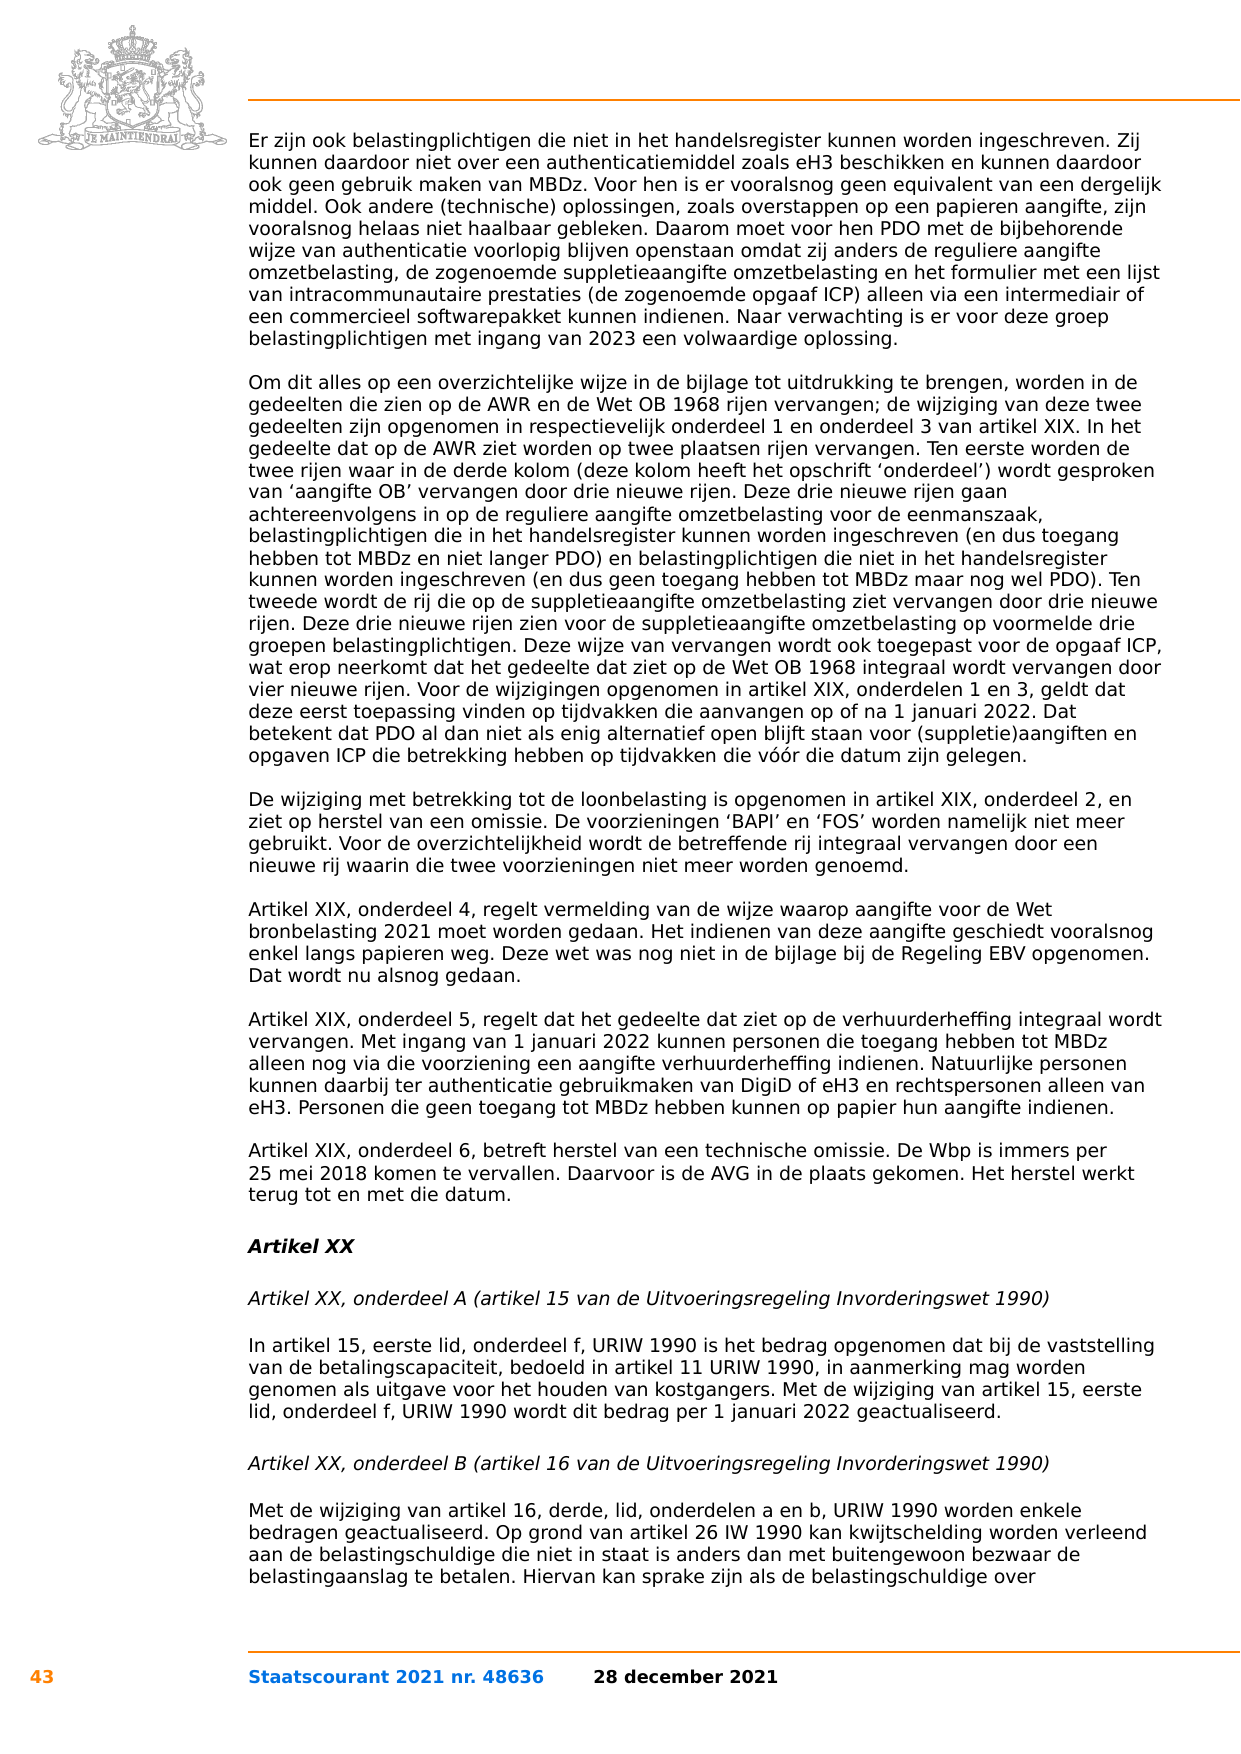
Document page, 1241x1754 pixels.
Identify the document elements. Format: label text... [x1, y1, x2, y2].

text Artikel XIX, onderdeel 5, regelt dat het gedeelte dat ziet op de verhuurderheffing integraal wordt vervangen. Met ingang van 1 januari 2022 kunnen personen die toegang hebben tot MBDz alleen nog via die voorziening een aangifte verhuurderheffing indienen. Natuurlijke personen kunnen daarbij ter authenticatie gebruikmaken van DigiD of eH3 en rechtspersonen alleen van eH3. Personen die geen toegang tot MBDz hebben kunnen op papier hun aangifte indienen. [248, 1009, 1163, 1118]
subtitle Artikel XX, onderdeel B (artikel 16 van de Uitvoeringsregeling Invorderingswet 1990) [248, 1453, 1163, 1475]
picture [38, 25, 227, 150]
text Artikel XIX, onderdeel 4, regelt vermelding van de wijze waarop aangifte voor de Wet bronbelasting 2021 moet worden gedaan. Het indienen van deze aangifte geschiedt vooralsnog enkel langs papieren weg. Deze wet was nog niet in de bijlage bij de Regeling EBV opgenomen. Dat wordt nu alsnog gedaan. [248, 899, 1163, 987]
text De wijziging met betrekking tot de loonbelasting is opgenomen in artikel XIX, onderdeel 2, en ziet op herstel van een omissie. De voorzieningen ‘BAPI’ en ‘FOS’ worden namelijk niet meer gebruikt. Voor de overzichtelijkheid wordt de betreffende rij integraal vervangen door een nieuwe rij waarin die twee voorzieningen niet meer worden genoemd. [248, 789, 1163, 877]
subtitle Artikel XX, onderdeel A (artikel 15 van de Uitvoeringsregeling Invorderingswet 1990) [248, 1288, 1163, 1310]
text Om dit alles op een overzichtelijke wijze in de bijlage tot uitdrukking te brengen, worden in de gedeelten die zien op de AWR en de Wet OB 1968 rijen vervangen; de wijziging van deze twee gedeelten zijn opgenomen in respectievelijk onderdeel 1 en onderdeel 3 van artikel XIX. In het gedeelte dat op de AWR ziet worden op twee plaatsen rijen vervangen. Ten eerste worden de twee rijen waar in de derde kolom (deze kolom heeft het opschrift ‘onderdeel’) wordt gesproken van ‘aangifte OB’ vervangen door drie nieuwe rijen. Deze drie nieuwe rijen gaan achtereenvolgens in op de reguliere aangifte omzetbelasting voor de eenmanszaak, belastingplichtigen die in het handelsregister kunnen worden ingeschreven (en dus toegang hebben tot MBDz en niet langer PDO) en belastingplichtigen die niet in het handelsregister kunnen worden ingeschreven (en dus geen toegang hebben tot MBDz maar nog wel PDO). Ten tweede wordt de rij die op de suppletieaangifte omzetbelasting ziet vervangen door drie nieuwe rijen. Deze drie nieuwe rijen zien voor de suppletieaangifte omzetbelasting op voormelde drie groepen belastingplichtigen. Deze wijze van vervangen wordt ook toegepast voor de opgaaf ICP, wat erop neerkomt dat het gedeelte dat ziet op de Wet OB 1968 integraal wordt vervangen door vier nieuwe rijen. Voor de wijzigingen opgenomen in artikel XIX, onderdelen 1 en 3, geldt dat deze eerst toepassing vinden op tijdvakken die aanvangen op of na 1 januari 2022. Dat betekent dat PDO al dan niet als enig alternatief open blijft staan voor (suppletie)aangiften en opgaven ICP die betrekking hebben op tijdvakken die vóór die datum zijn gelegen. [248, 372, 1163, 767]
subtitle Artikel XX [248, 1236, 1163, 1258]
text In artikel 15, eerste lid, onderdeel f, URIW 1990 is het bedrag opgenomen dat bij de vaststelling van de betalingscapaciteit, bedoeld in artikel 11 URIW 1990, in aanmerking mag worden genomen als uitgave voor het houden van kostgangers. Met de wijziging van artikel 15, eerste lid, onderdeel f, URIW 1990 wordt dit bedrag per 1 januari 2022 geactualiseerd. [248, 1335, 1163, 1423]
text Met de wijziging van artikel 16, derde, lid, onderdelen a en b, URIW 1990 worden enkele bedragen geactualiseerd. Op grond van artikel 26 IW 1990 kan kwijtschelding worden verleend aan de belastingschuldige die niet in staat is anders dan met buitengewoon bezwaar de belastingaanslag te betalen. Hiervan kan sprake zijn als de belastingschuldige over [248, 1500, 1163, 1588]
text Er zijn ook belastingplichtigen die niet in het handelsregister kunnen worden ingeschreven. Zij kunnen daardoor niet over een authenticatiemiddel zoals eH3 beschikken en kunnen daardoor ook geen gebruik maken van MBDz. Voor hen is er vooralsnog geen equivalent van een dergelijk middel. Ook andere (technische) oplossingen, zoals overstappen op een papieren aangifte, zijn vooralsnog helaas niet haalbaar gebleken. Daarom moet voor hen PDO met de bijbehorende wijze van authenticatie voorlopig blijven openstaan omdat zij anders de reguliere aangifte omzetbelasting, de zogenoemde suppletieaangifte omzetbelasting en het formulier met een lijst van intracommunautaire prestaties (de zogenoemde opgaaf ICP) alleen via een intermediair of een commercieel softwarepakket kunnen indienen. Naar verwachting is er voor deze groep belastingplichtigen met ingang van 2023 een volwaardige oplossing. [248, 130, 1163, 350]
text Artikel XIX, onderdeel 6, betreft herstel van een technische omissie. De Wbp is immers per 25 mei 2018 komen te vervallen. Daarvoor is de AVG in de plaats gekomen. Het herstel werkt terug tot en met die datum. [248, 1140, 1163, 1206]
